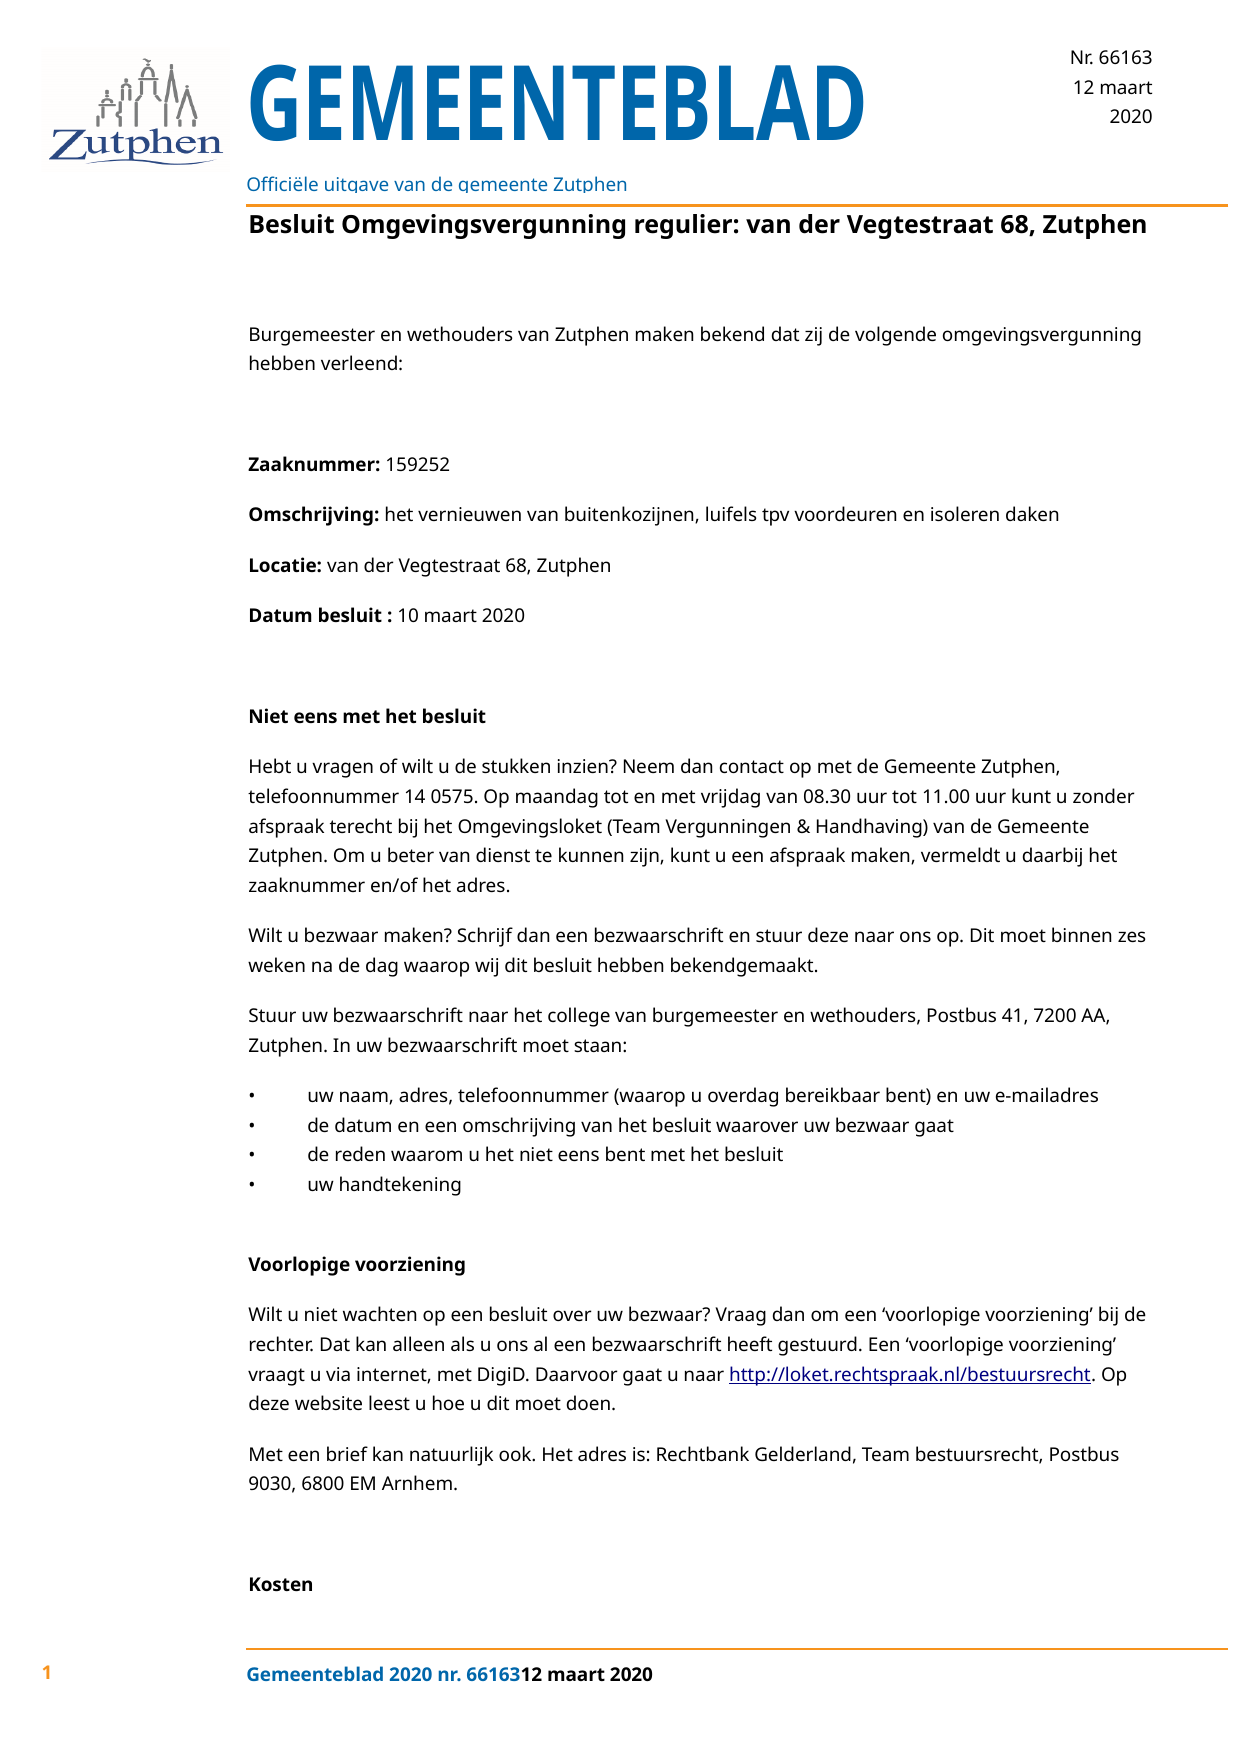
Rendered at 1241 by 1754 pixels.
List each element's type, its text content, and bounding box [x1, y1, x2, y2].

text Burgemeester en wethouders van Zutphen maken bekend dat zij de volgende omgevingsvergunning hebben verleend: [248, 321, 1152, 376]
text Hebt u vragen of wilt u de stukken inzien? Neem dan contact op met de Gemeente Zutphen, telefoonnummer 14 0575. Op maandag tot en met vrijdag van 08.30 uur tot 11.00 uur kunt u zonder afspraak terecht bij het Omgevingsloket (Team Vergunningen & Handhaving) van de Gemeente Zutphen. Om u beter van dienst te kunnen zijn, kunt u een afspraak maken, vermeldt u daarbij het zaaknummer en/of het adres. [248, 754, 1152, 898]
list uw handtekening [248, 1171, 1152, 1197]
text Voorlopige voorziening [248, 1251, 1152, 1277]
picture [41, 47, 231, 172]
text Stuur uw bezwaarschrift naar het college van burgemeester en wethouders, Postbus 41, 7200 AA, Zutphen. In uw bezwaarschrift moet staan: [248, 1002, 1152, 1058]
text Met een brief kan natuurlijk ook. Het adres is: Rechtbank Gelderland, Team bestuursrecht, Postbus 9030, 6800 EM Arnhem. [248, 1441, 1152, 1496]
text Locatie: van der Vegtestraat 68, Zutphen [248, 552, 1152, 578]
text Datum besluit : 10 maart 2020 [248, 602, 1152, 628]
list de datum en een omschrijving van het besluit waarover uw bezwaar gaat [248, 1112, 1152, 1138]
text Wilt u bezwaar maken? Schrijf dan een bezwaarschrift en stuur deze naar ons op. Dit moet binnen zes weken na de dag waarop wij dit besluit hebben bekendgemaakt. [248, 922, 1152, 978]
list uw naam, adres, telefoonnummer (waarop u overdag bereikbaar bent) en uw e-mailadres [248, 1082, 1152, 1108]
text Besluit Omgevingsvergunning regulier: van der Vegtestraat 68, Zutphen [248, 207, 1152, 241]
text Kosten [248, 1571, 1152, 1597]
text Wilt u niet wachten op een besluit over uw bezwaar? Vraag dan om een ‘voorlopige voorziening’ bij de rechter. Dat kan alleen als u ons al een bezwaarschrift heeft gestuurd. Een ‘voorlopige voorziening’ vraagt u via internet, met DigiD. Daarvoor gaat u naar http://loket.rechtspraak.nl/bestuursrecht. Op deze website leest u hoe u dit moet doen. [248, 1302, 1152, 1416]
text Niet eens met het besluit [248, 703, 1152, 729]
text Zaaknummer: 159252 [248, 451, 1152, 477]
text Omschrijving: het vernieuwen van buitenkozijnen, luifels tpv voordeuren en isoleren daken [248, 502, 1152, 527]
list de reden waarom u het niet eens bent met het besluit [248, 1142, 1152, 1167]
